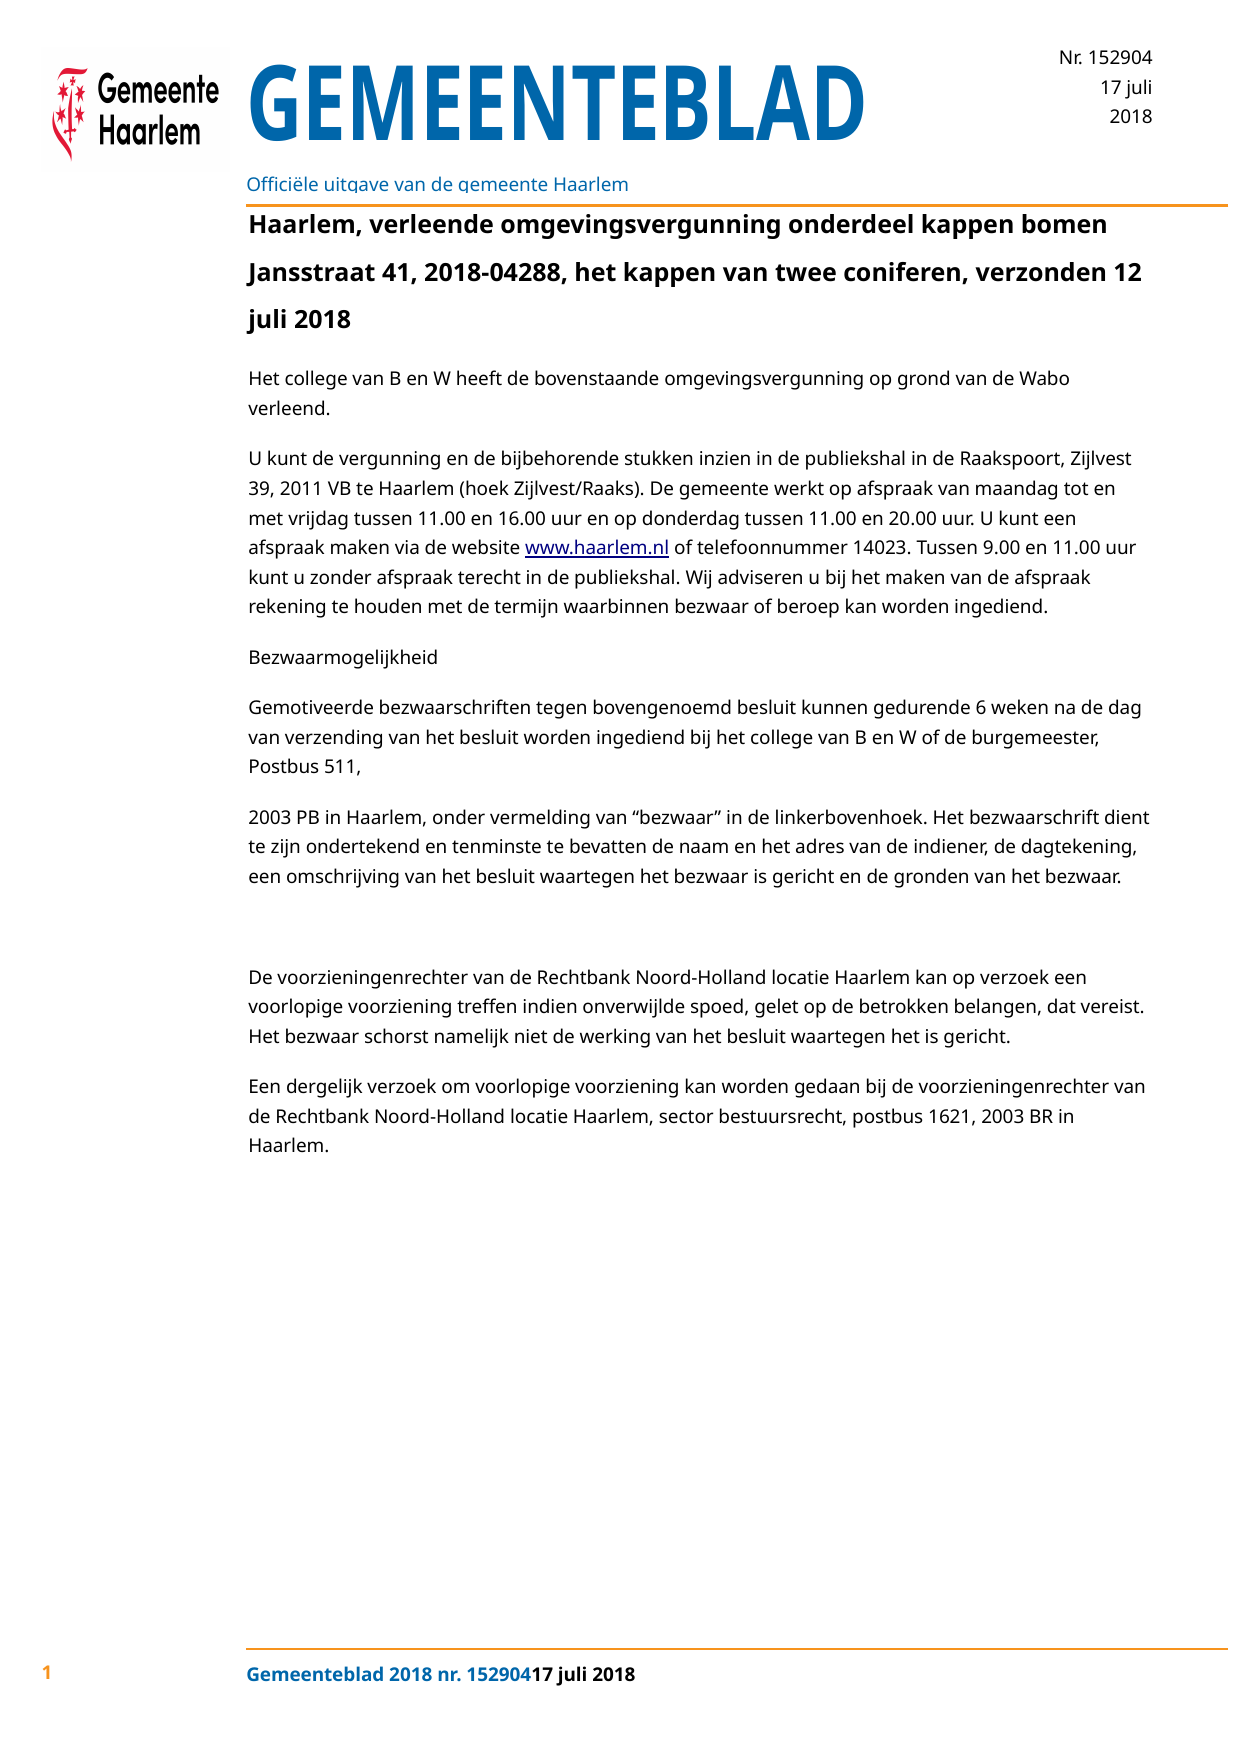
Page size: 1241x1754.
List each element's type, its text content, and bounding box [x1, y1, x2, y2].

text Het college van B en W heeft de bovenstaande omgevingsvergunning op grond van de Wabo verleend. [248, 366, 1152, 421]
text Haarlem, verleende omgevingsvergunning onderdeel kappen bomen Jansstraat 41, 2018-04288, het kappen van twee coniferen, verzonden 12 juli 2018 [248, 207, 1152, 336]
text U kunt de vergunning en de bijbehorende stukken inzien in de publiekshal in de Raakspoort, Zijlvest 39, 2011 VB te Haarlem (hoek Zijlvest/Raaks). De gemeente werkt op afspraak van maandag tot en met vrijdag tussen 11.00 en 16.00 uur en op donderdag tussen 11.00 en 20.00 uur. U kunt een afspraak maken via de website www.haarlem.nl of telefoonnummer 14023. Tussen 9.00 en 11.00 uur kunt u zonder afspraak terecht in de publiekshal. Wij adviseren u bij het maken van de afspraak rekening te houden met de termijn waarbinnen bezwaar of beroep kan worden ingediend. [248, 446, 1152, 619]
text Een dergelijk verzoek om voorlopige voorziening kan worden gedaan bij de voorzieningenrechter van de Rechtbank Noord-Holland locatie Haarlem, sector bestuursrecht, postbus 1621, 2003 BR in Haarlem. [248, 1073, 1152, 1158]
text 2003 PB in Haarlem, onder vermelding van “bezwaar” in de linkerbovenhoek. Het bezwaarschrift dient te zijn ondertekend en tenminste te bevatten de naam en het adres van de indiener, de dagtekening, een omschrijving van het besluit waartegen het bezwaar is gericht en de gronden van het bezwaar. [248, 804, 1152, 889]
text Gemotiveerde bezwaarschriften tegen bovengenoemd besluit kunnen gedurende 6 weken na de dag van verzending van het besluit worden ingediend bij het college van B en W of de burgemeester, Postbus 511, [248, 694, 1152, 779]
text Bezwaarmogelijkheid [248, 644, 1152, 669]
picture [41, 47, 231, 172]
text De voorzieningenrechter van de Rechtbank Noord-Holland locatie Haarlem kan op verzoek een voorlopige voorziening treffen indien onverwijlde spoed, gelet op de betrokken belangen, dat vereist. Het bezwaar schorst namelijk niet de werking van het besluit waartegen het is gericht. [248, 964, 1152, 1049]
